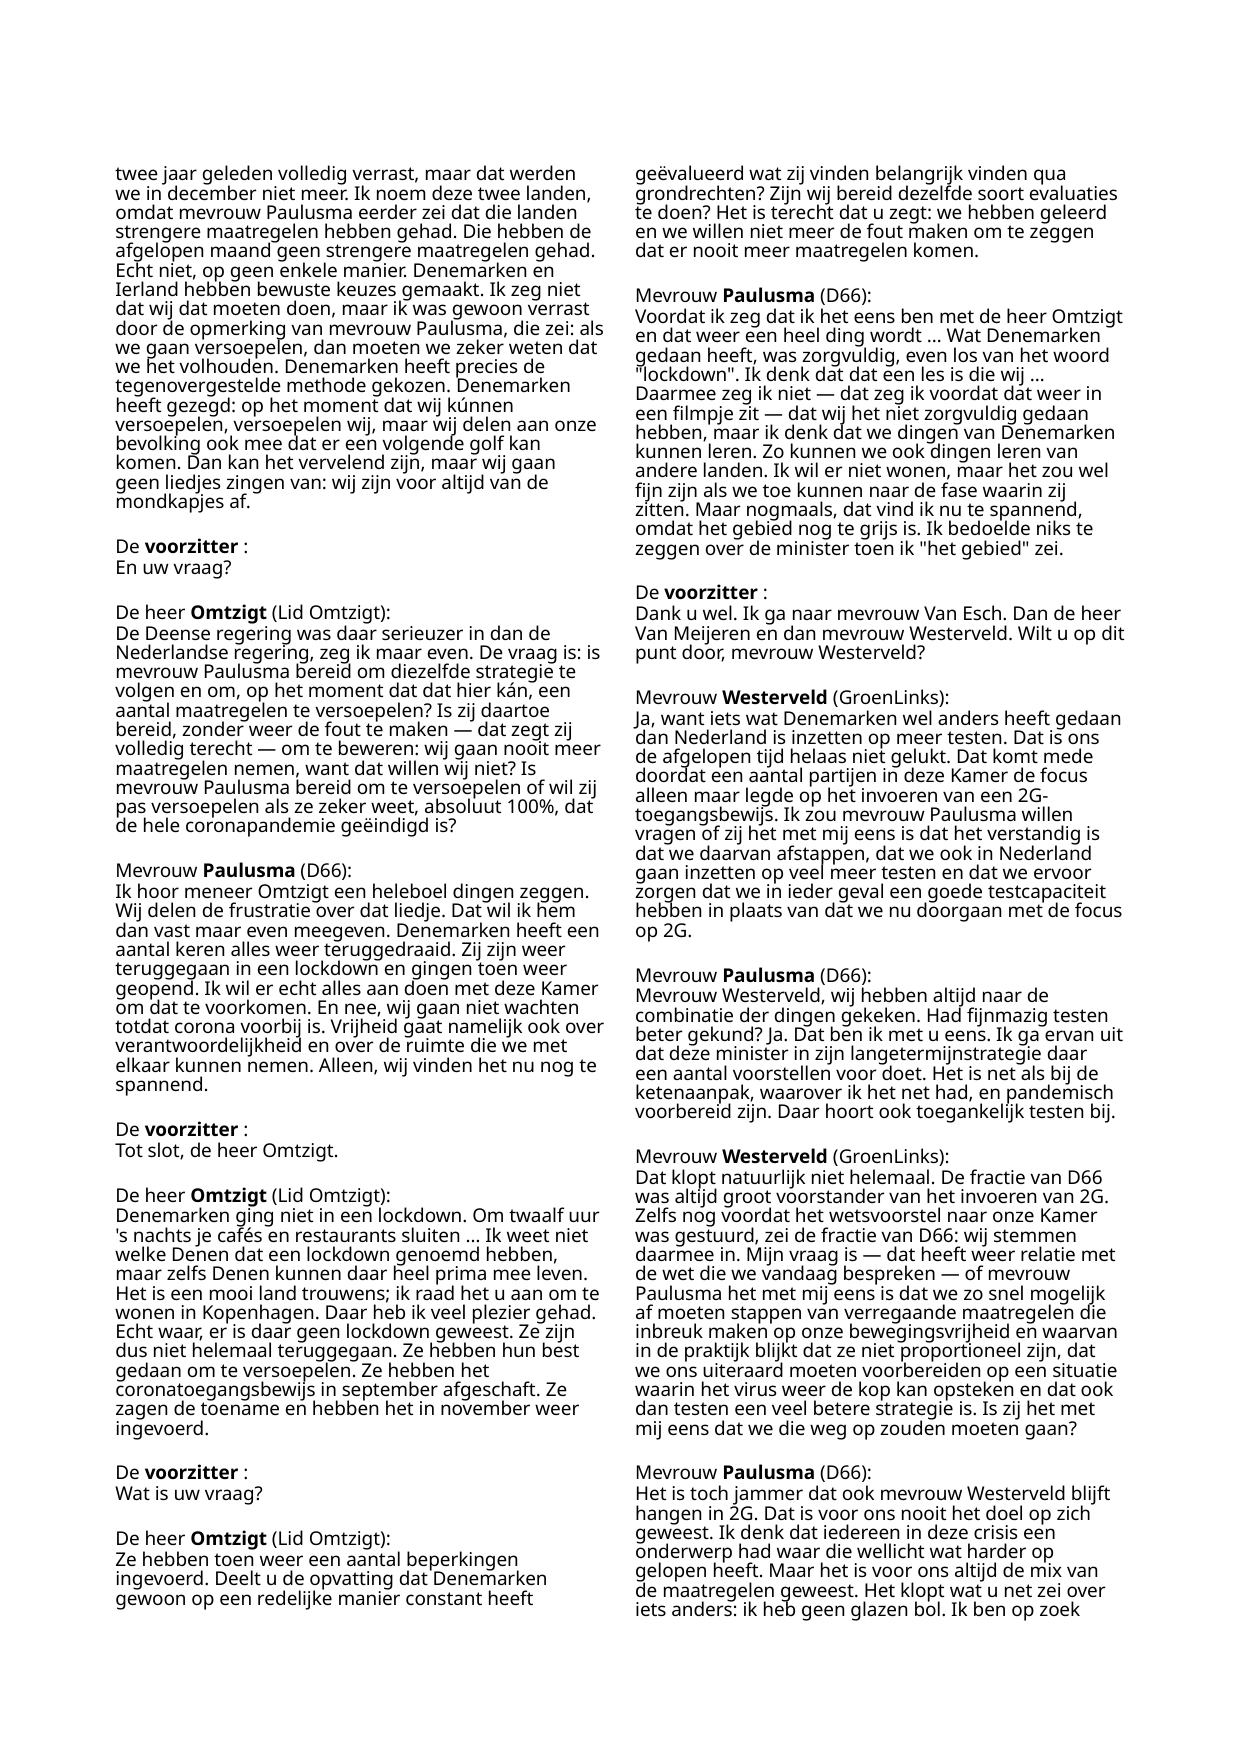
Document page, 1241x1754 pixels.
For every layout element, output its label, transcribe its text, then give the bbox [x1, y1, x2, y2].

text Mevrouw Paulusma (D66): [635, 1459, 1125, 1485]
text Denemarken ging niet in een lockdown. Om twaalf uur 's nachts je cafés en restaurants sluiten … Ik weet niet welke Denen dat een lockdown genoemd hebben, maar zelfs Denen kunnen daar heel prima mee leven. Het is een mooi land trouwens; ik raad het u aan om te wonen in Kopenhagen. Daar heb ik veel plezier gehad. Echt waar, er is daar geen lockdown geweest. Ze zijn dus niet helemaal teruggegaan. Ze hebben hun best gedaan om te versoepelen. Ze hebben het coronatoegangsbewijs in september afgeschaft. Ze zagen de toename en hebben het in november weer ingevoerd. [115, 1207, 605, 1439]
text De heer Omtzigt (Lid Omtzigt): [115, 599, 605, 624]
text Mevrouw Paulusma (D66): [115, 857, 605, 883]
text De voorzitter : [115, 1459, 605, 1485]
text Voordat ik zeg dat ik het eens ben met de heer Omtzigt en dat weer een heel ding wordt … Wat Denemarken gedaan heeft, was zorgvuldig, even los van het woord "lockdown". Ik denk dat dat een les is die wij … Daarmee zeg ik niet — dat zeg ik voordat dat weer in een filmpje zit — dat wij het niet zorgvuldig gedaan hebben, maar ik denk dat we dingen van Denemarken kunnen leren. Zo kunnen we ook dingen leren van andere landen. Ik wil er niet wonen, maar het zou wel fijn zijn als we toe kunnen naar de fase waarin zij zitten. Maar nogmaals, dat vind ik nu te spannend, omdat het gebied nog te grijs is. Ik bedoelde niks te zeggen over de minister toen ik "het gebied" zei. [635, 308, 1125, 559]
text De heer Omtzigt (Lid Omtzigt): [115, 1182, 605, 1207]
text Ik hoor meneer Omtzigt een heleboel dingen zeggen. Wij delen de frustratie over dat liedje. Dat wil ik hem dan vast maar even meegeven. Denemarken heeft een aantal keren alles weer teruggedraaid. Zij zijn weer teruggegaan in een lockdown en gingen toen weer geopend. Ik wil er echt alles aan doen met deze Kamer om dat te voorkomen. En nee, wij gaan niet wachten totdat corona voorbij is. Vrijheid gaat namelijk ook over verantwoordelijkheid en over de ruimte die we met elkaar kunnen nemen. Alleen, wij vinden het nu nog te spannend. [115, 883, 605, 1095]
text Het is toch jammer dat ook mevrouw Westerveld blijft hangen in 2G. Dat is voor ons nooit het doel op zich geweest. Ik denk dat iedereen in deze crisis een onderwerp had waar die wellicht wat harder op gelopen heeft. Maar het is voor ons altijd de mix van de maatregelen geweest. Het klopt wat u net zei over iets anders: ik heb geen glazen bol. Ik ben op zoek [635, 1485, 1125, 1620]
text Tot slot, de heer Omtzigt. [115, 1142, 605, 1161]
text Dank u wel. Ik ga naar mevrouw Van Esch. Dan de heer Van Meijeren en dan mevrouw Westerveld. Wilt u op dit punt door, mevrouw Westerveld? [635, 605, 1125, 663]
text Mevrouw Westerveld (GroenLinks): [635, 1143, 1125, 1169]
text De voorzitter : [115, 533, 605, 559]
text Mevrouw Westerveld, wij hebben altijd naar de combinatie der dingen gekeken. Had fijnmazig testen beter gekund? Ja. Dat ben ik met u eens. Ik ga ervan uit dat deze minister in zijn langetermijnstrategie daar een aantal voorstellen voor doet. Het is net als bij de ketenaanpak, waarover ik het net had, en pandemisch voorbereid zijn. Daar hoort ook toegankelijk testen bij. [635, 987, 1125, 1122]
text De heer Omtzigt (Lid Omtzigt): [115, 1525, 605, 1551]
text geëvalueerd wat zij vinden belangrijk vinden qua grondrechten? Zijn wij bereid dezelfde soort evaluaties te doen? Het is terecht dat u zegt: we hebben geleerd en we willen niet meer de fout maken om te zeggen dat er nooit meer maatregelen komen. [635, 165, 1125, 262]
text En uw vraag? [115, 559, 605, 578]
text Ja, want iets wat Denemarken wel anders heeft gedaan dan Nederland is inzetten op meer testen. Dat is ons de afgelopen tijd helaas niet gelukt. Dat komt mede doordat een aantal partijen in deze Kamer de focus alleen maar legde op het invoeren van een 2G-toegangsbewijs. Ik zou mevrouw Paulusma willen vragen of zij het met mij eens is dat het verstandig is dat we daarvan afstappen, dat we ook in Nederland gaan inzetten op veel meer testen en dat we ervoor zorgen dat we in ieder geval een goede testcapaciteit hebben in plaats van dat we nu doorgaan met de focus op 2G. [635, 710, 1125, 941]
text Ze hebben toen weer een aantal beperkingen ingevoerd. Deelt u de opvatting dat Denemarken gewoon op een redelijke manier constant heeft [115, 1551, 605, 1609]
text De Deense regering was daar serieuzer in dan de Nederlandse regering, zeg ik maar even. De vraag is: is mevrouw Paulusma bereid om diezelfde strategie te volgen en om, op het moment dat dat hier kán, een aantal maatregelen te versoepelen? Is zij daartoe bereid, zonder weer de fout te maken — dat zegt zij volledig terecht — om te beweren: wij gaan nooit meer maatregelen nemen, want dat willen wij niet? Is mevrouw Paulusma bereid om te versoepelen of wil zij pas versoepelen als ze zeker weet, absoluut 100%, dat de hele coronapandemie geëindigd is? [115, 624, 605, 837]
text Dat klopt natuurlijk niet helemaal. De fractie van D66 was altijd groot voorstander van het invoeren van 2G. Zelfs nog voordat het wetsvoorstel naar onze Kamer was gestuurd, zei de fractie van D66: wij stemmen daarmee in. Mijn vraag is — dat heeft weer relatie met de wet die we vandaag bespreken — of mevrouw Paulusma het met mij eens is dat we zo snel mogelijk af moeten stappen van verregaande maatregelen die inbreuk maken op onze bewegingsvrijheid en waarvan in de praktijk blijkt dat ze niet proportioneel zijn, dat we ons uiteraard moeten voorbereiden op een situatie waarin het virus weer de kop kan opsteken en dat ook dan testen een veel betere strategie is. Is zij het met mij eens dat we die weg op zouden moeten gaan? [635, 1169, 1125, 1439]
text De voorzitter : [635, 579, 1125, 605]
text Mevrouw Paulusma (D66): [635, 282, 1125, 308]
text Mevrouw Paulusma (D66): [635, 962, 1125, 987]
text twee jaar geleden volledig verrast, maar dat werden we in december niet meer. Ik noem deze twee landen, omdat mevrouw Paulusma eerder zei dat die landen strengere maatregelen hebben gehad. Die hebben de afgelopen maand geen strengere maatregelen gehad. Echt niet, op geen enkele manier. Denemarken en Ierland hebben bewuste keuzes gemaakt. Ik zeg niet dat wij dat moeten doen, maar ik was gewoon verrast door de opmerking van mevrouw Paulusma, die zei: als we gaan versoepelen, dan moeten we zeker weten dat we het volhouden. Denemarken heeft precies de tegenovergestelde methode gekozen. Denemarken heeft gezegd: op het moment dat wij kúnnen versoepelen, versoepelen wij, maar wij delen aan onze bevolking ook mee dat er een volgende golf kan komen. Dan kan het vervelend zijn, maar wij gaan geen liedjes zingen van: wij zijn voor altijd van de mondkapjes af. [115, 165, 605, 512]
text Wat is uw vraag? [115, 1485, 605, 1504]
text Mevrouw Westerveld (GroenLinks): [635, 684, 1125, 710]
text De voorzitter : [115, 1116, 605, 1142]
